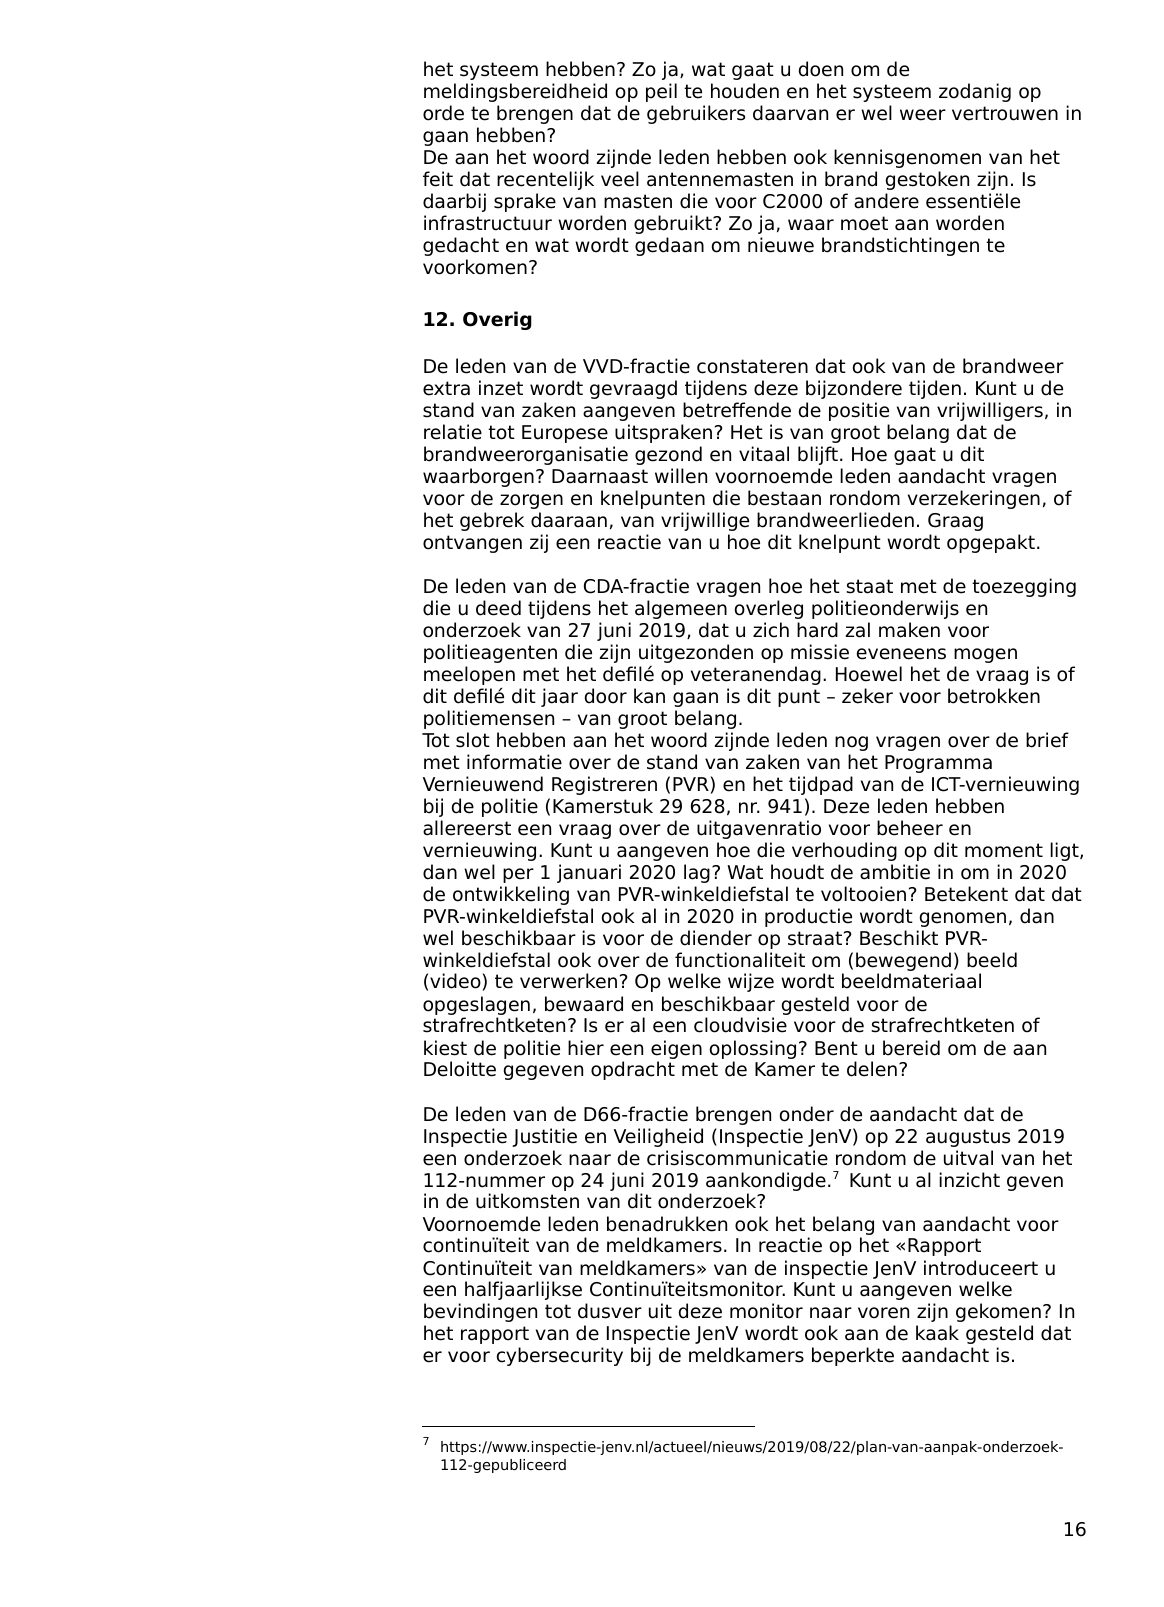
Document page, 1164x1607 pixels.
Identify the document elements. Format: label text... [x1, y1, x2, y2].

subtitle 12. Overig [422, 309, 1087, 331]
text Voornoemde leden benadrukken ook het belang van aandacht voor continuïteit van de meldkamers. In reactie op het «Rapport Continuïteit van meldkamers» van de inspectie JenV introduceert u een halfjaarlijkse Continuïteitsmonitor. Kunt u aangeven welke bevindingen tot dusver uit deze monitor naar voren zijn gekomen? In het rapport van de Inspectie JenV wordt ook aan de kaak gesteld dat er voor cybersecurity bij de meldkamers beperkte aandacht is. [422, 1213, 1087, 1367]
text De leden van de CDA-fractie vragen hoe het staat met de toezegging die u deed tijdens het algemeen overleg politieonderwijs en onderzoek van 27 juni 2019, dat u zich hard zal maken voor politieagenten die zijn uitgezonden op missie eveneens mogen meelopen met het defilé op veteranendag. Hoewel het de vraag is of dit defilé dit jaar door kan gaan is dit punt – zeker voor betrokken politiemensen – van groot belang. [422, 576, 1087, 730]
text Tot slot hebben aan het woord zijnde leden nog vragen over de brief met informatie over de stand van zaken van het Programma Vernieuwend Registreren (PVR) en het tijdpad van de ICT-vernieuwing bij de politie (Kamerstuk 29 628, nr. 941). Deze leden hebben allereerst een vraag over de uitgavenratio voor beheer en vernieuwing. Kunt u aangeven hoe die verhouding op dit moment ligt, dan wel per 1 januari 2020 lag? Wat houdt de ambitie in om in 2020 de ontwikkeling van PVR-winkeldiefstal te voltooien? Betekent dat dat PVR-winkeldiefstal ook al in 2020 in productie wordt genomen, dan wel beschikbaar is voor de diender op straat? Beschikt PVR-winkeldiefstal ook over de functionaliteit om (bewegend) beeld (video) te verwerken? Op welke wijze wordt beeldmateriaal opgeslagen, bewaard en beschikbaar gesteld voor de strafrechtketen? Is er al een cloudvisie voor de strafrechtketen of kiest de politie hier een eigen oplossing? Bent u bereid om de aan Deloitte gegeven opdracht met de Kamer te delen? [422, 730, 1087, 1081]
text De aan het woord zijnde leden hebben ook kennisgenomen van het feit dat recentelijk veel antennemasten in brand gestoken zijn. Is daarbij sprake van masten die voor C2000 of andere essentiële infrastructuur worden gebruikt? Zo ja, waar moet aan worden gedacht en wat wordt gedaan om nieuwe brandstichtingen te voorkomen? [422, 147, 1087, 279]
text het systeem hebben? Zo ja, wat gaat u doen om de meldingsbereidheid op peil te houden en het systeem zodanig op orde te brengen dat de gebruikers daarvan er wel weer vertrouwen in gaan hebben? [422, 59, 1087, 147]
text https://www.inspectie-jenv.nl/actueel/nieuws/2019/08/22/plan-van-aanpak-onderzoek-112-gepubliceerd [422, 1435, 1087, 1474]
text De leden van de VVD-fractie constateren dat ook van de brandweer extra inzet wordt gevraagd tijdens deze bijzondere tijden. Kunt u de stand van zaken aangeven betreffende de positie van vrijwilligers, in relatie tot Europese uitspraken? Het is van groot belang dat de brandweerorganisatie gezond en vitaal blijft. Hoe gaat u dit waarborgen? Daarnaast willen voornoemde leden aandacht vragen voor de zorgen en knelpunten die bestaan rondom verzekeringen, of het gebrek daaraan, van vrijwillige brandweerlieden. Graag ontvangen zij een reactie van u hoe dit knelpunt wordt opgepakt. [422, 356, 1087, 554]
text De leden van de D66-fractie brengen onder de aandacht dat de Inspectie Justitie en Veiligheid (Inspectie JenV) op 22 augustus 2019 een onderzoek naar de crisiscommunicatie rondom de uitval van het 112-nummer op 24 juni 2019 aankondigde. Kunt u al inzicht geven in de uitkomsten van dit onderzoek? [422, 1103, 1087, 1213]
